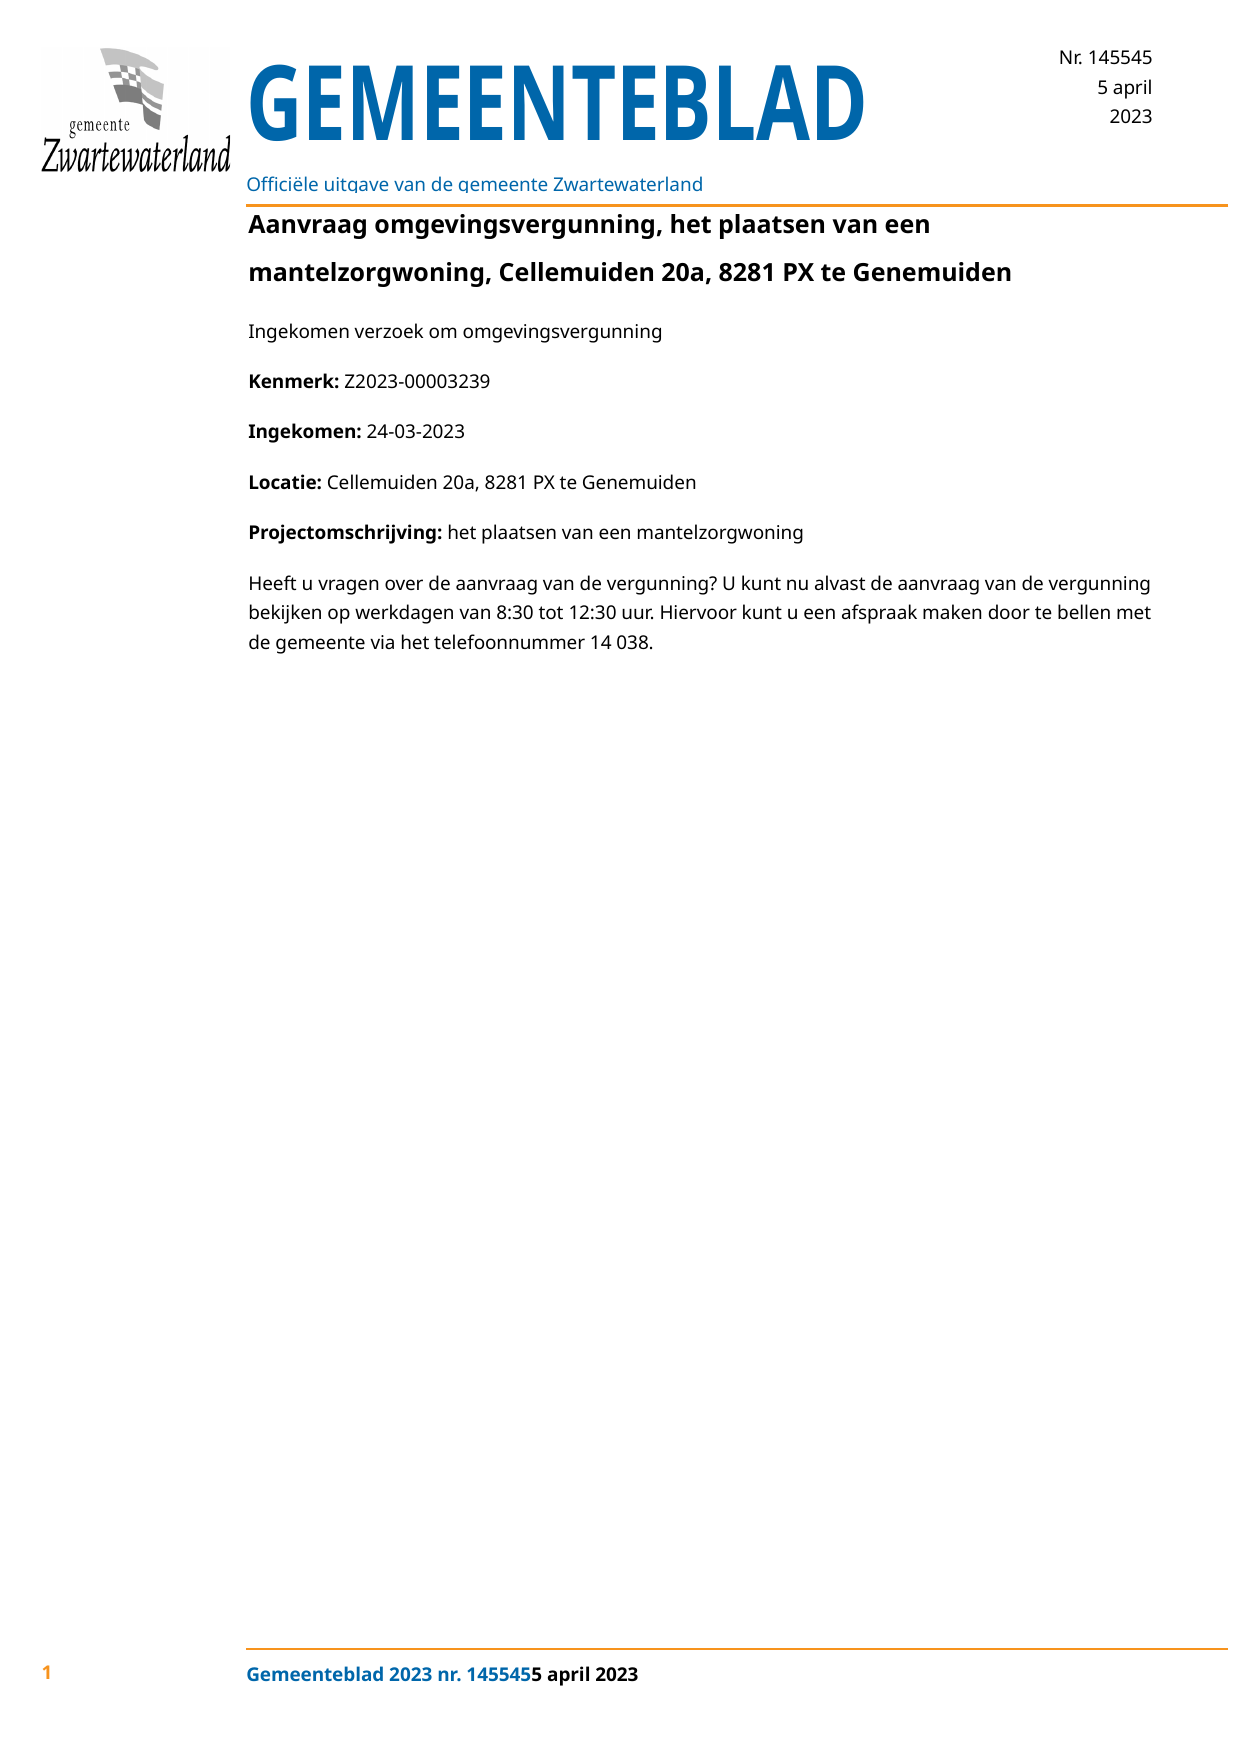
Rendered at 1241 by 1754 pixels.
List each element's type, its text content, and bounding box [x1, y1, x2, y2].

text Aanvraag omgevingsvergunning, het plaatsen van een mantelzorgwoning, Cellemuiden 20a, 8281 PX te Genemuiden [248, 207, 1152, 288]
text Projectomschrijving: het plaatsen van een mantelzorgwoning [248, 519, 1152, 545]
text Kenmerk: Z2023-00003239 [248, 368, 1152, 394]
text Heeft u vragen over de aanvraag van de vergunning? U kunt nu alvast de aanvraag van de vergunning bekijken op werkdagen van 8:30 tot 12:30 uur. Hiervoor kunt u een afspraak maken door te bellen met de gemeente via het telefoonnummer 14 038. [248, 570, 1152, 655]
text Ingekomen verzoek om omgevingsvergunning [248, 318, 1152, 344]
text Ingekomen: 24-03-2023 [248, 419, 1152, 444]
text Locatie: Cellemuiden 20a, 8281 PX te Genemuiden [248, 469, 1152, 495]
picture [41, 47, 231, 172]
